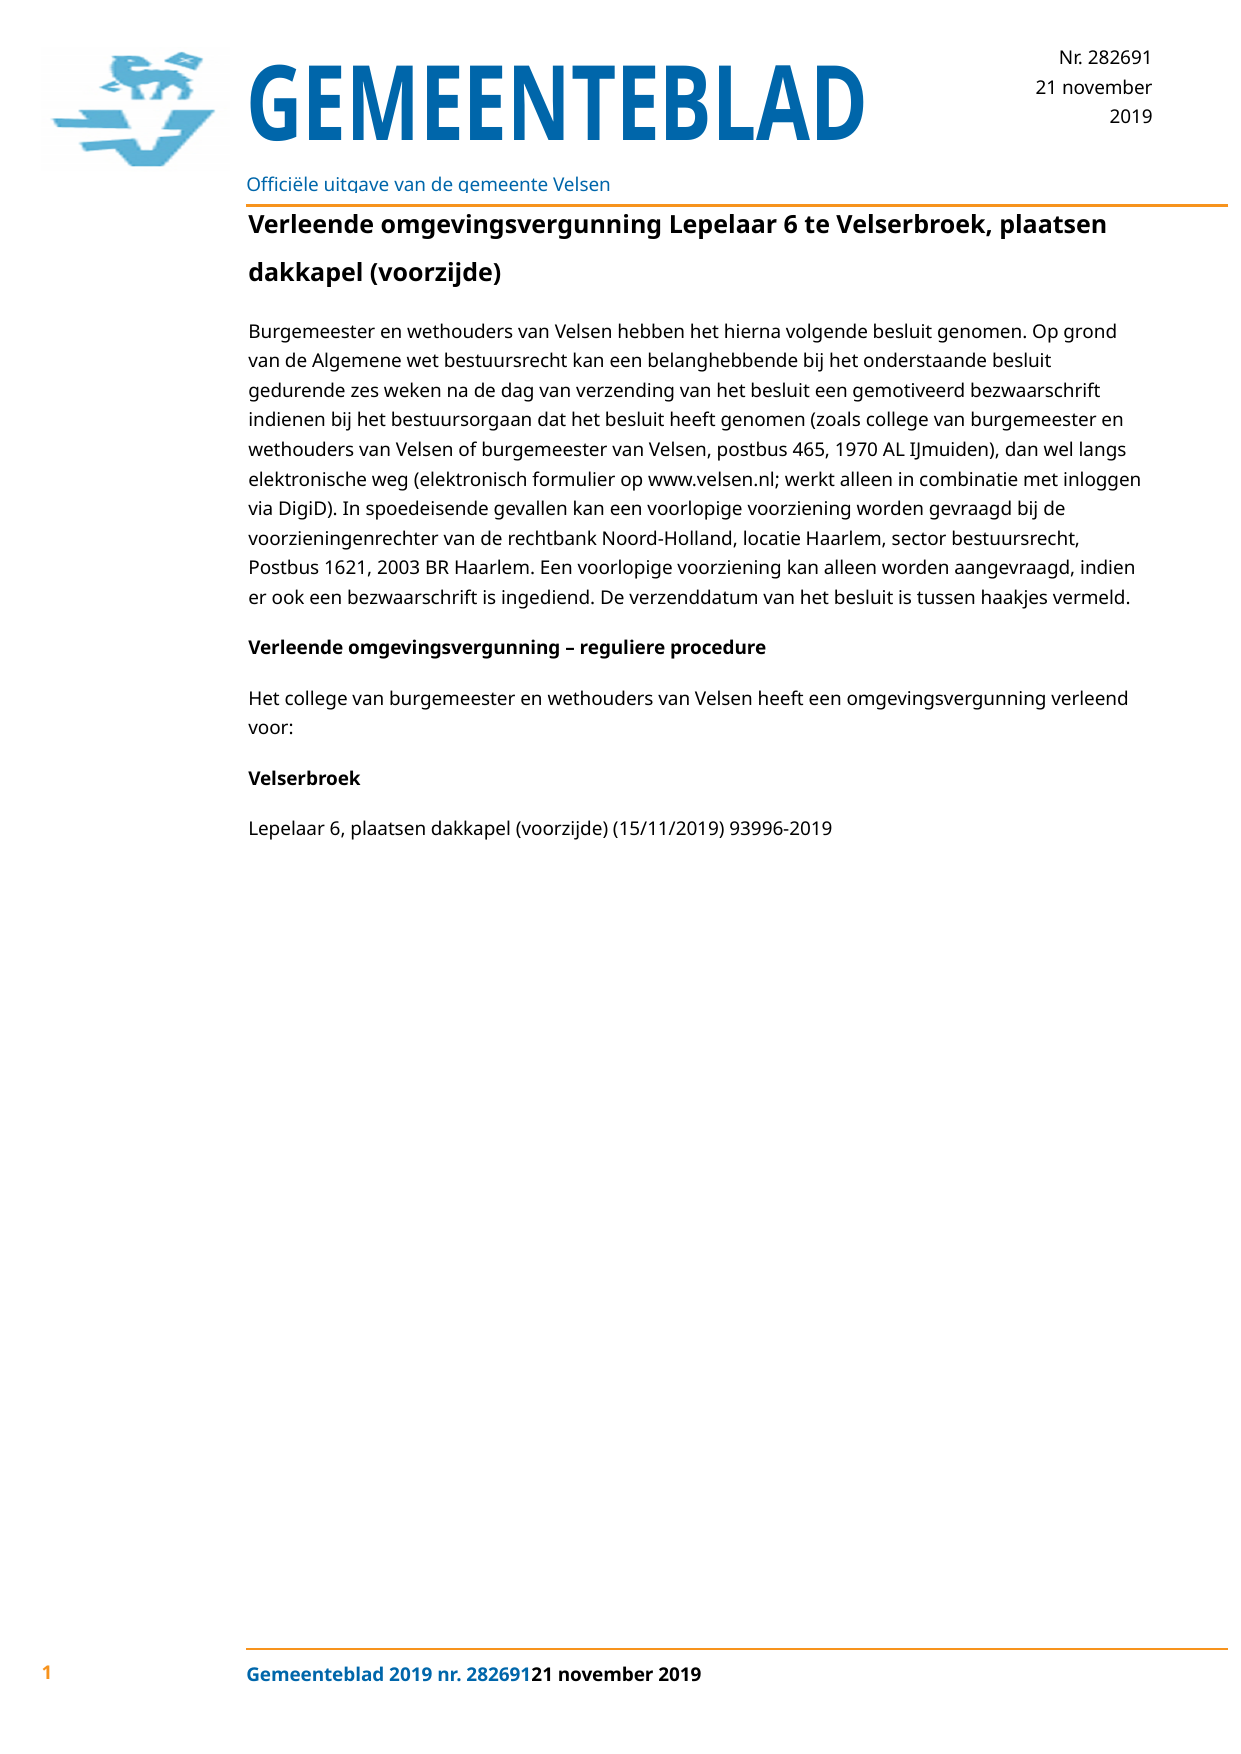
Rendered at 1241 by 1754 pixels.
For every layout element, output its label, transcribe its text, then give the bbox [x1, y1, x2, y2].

text Velserbroek [248, 765, 1152, 791]
text Verleende omgevingsvergunning Lepelaar 6 te Velserbroek, plaatsen dakkapel (voorzijde) [248, 207, 1152, 288]
text Het college van burgemeester en wethouders van Velsen heeft een omgevingsvergunning verleend voor: [248, 685, 1152, 740]
picture [41, 47, 231, 172]
text Verleende omgevingsvergunning – reguliere procedure [248, 634, 1152, 660]
text Lepelaar 6, plaatsen dakkapel (voorzijde) (15/11/2019) 93996-2019 [248, 815, 1152, 841]
text Burgemeester en wethouders van Velsen hebben het hierna volgende besluit genomen. Op grond van de Algemene wet bestuursrecht kan een belanghebbende bij het onderstaande besluit gedurende zes weken na de dag van verzending van het besluit een gemotiveerd bezwaarschrift indienen bij het bestuursorgaan dat het besluit heeft genomen (zoals college van burgemeester en wethouders van Velsen of burgemeester van Velsen, postbus 465, 1970 AL IJmuiden), dan wel langs elektronische weg (elektronisch formulier op www.velsen.nl; werkt alleen in combinatie met inloggen via DigiD). In spoedeisende gevallen kan een voorlopige voorziening worden gevraagd bij de voorzieningenrechter van de rechtbank Noord-Holland, locatie Haarlem, sector bestuursrecht, Postbus 1621, 2003 BR Haarlem. Een voorlopige voorziening kan alleen worden aangevraagd, indien er ook een bezwaarschrift is ingediend. De verzenddatum van het besluit is tussen haakjes vermeld. [248, 318, 1152, 610]
